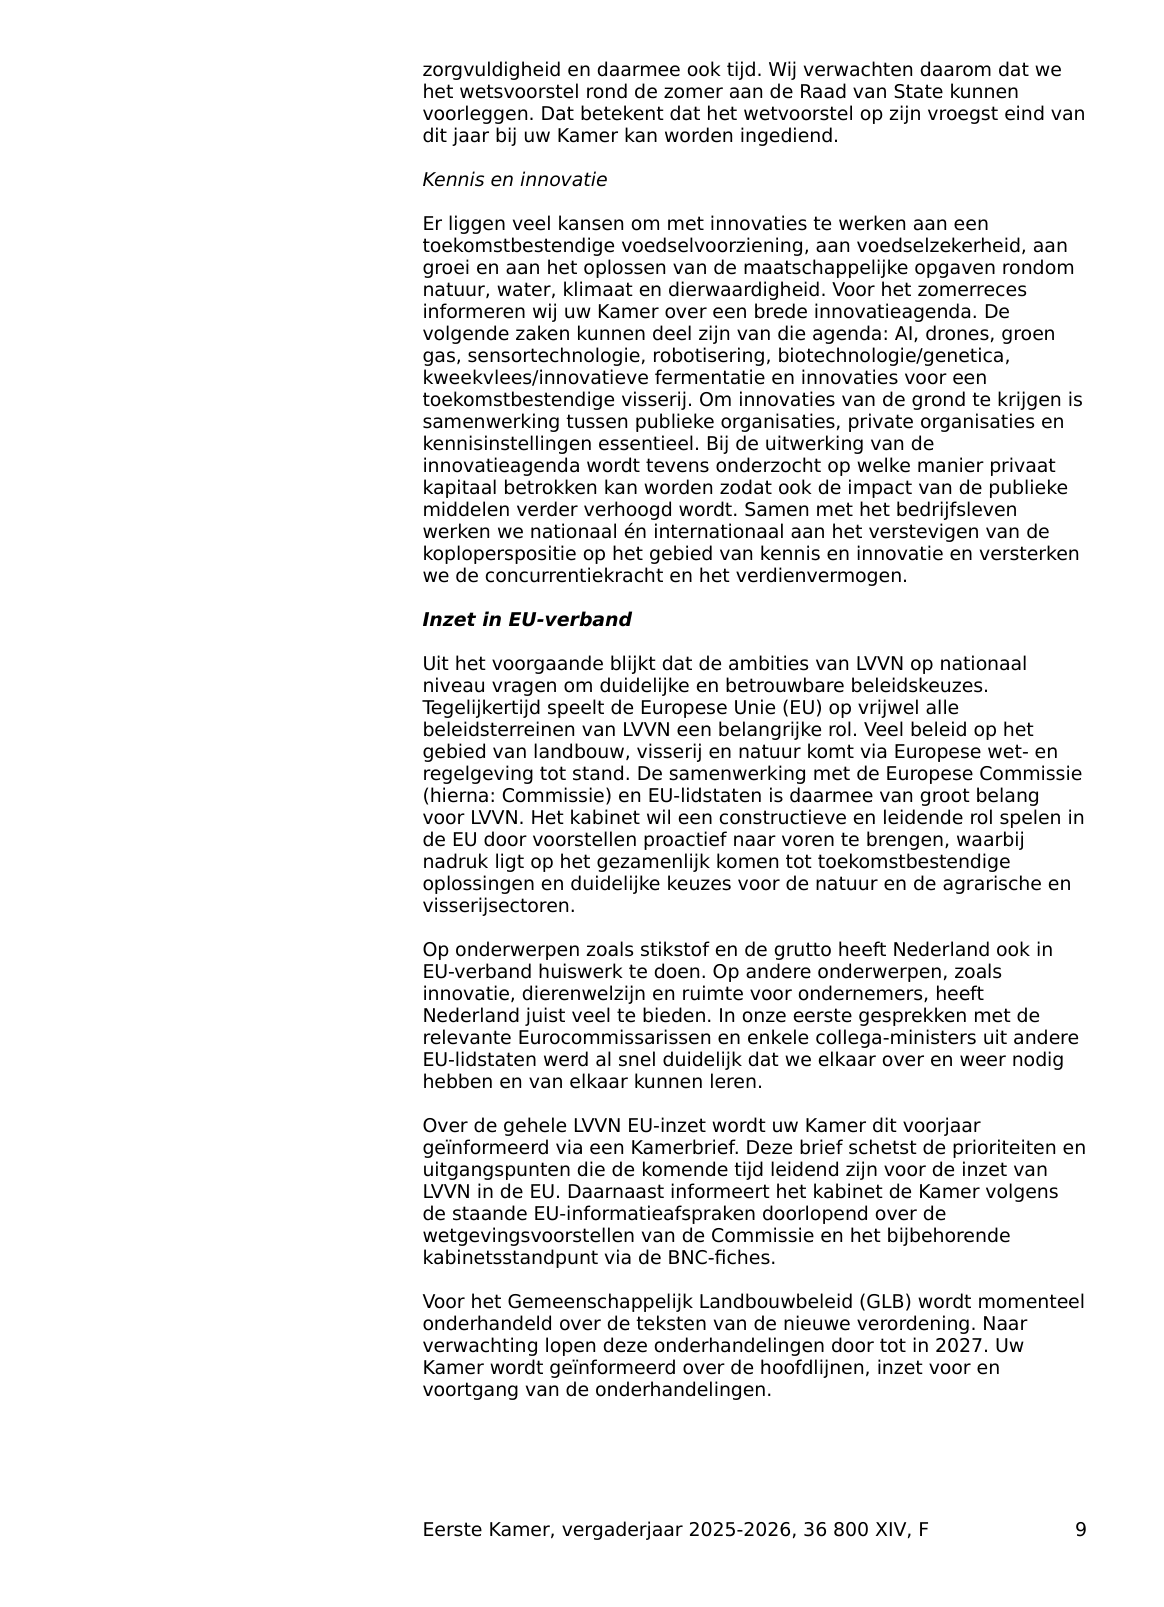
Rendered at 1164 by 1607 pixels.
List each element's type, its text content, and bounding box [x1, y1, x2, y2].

subtitle Inzet in EU-verband [422, 609, 1087, 631]
text Over de gehele LVVN EU-inzet wordt uw Kamer dit voorjaar geïnformeerd via een Kamerbrief. Deze brief schetst de prioriteiten en uitgangspunten die de komende tijd leidend zijn voor de inzet van LVVN in de EU. Daarnaast informeert het kabinet de Kamer volgens de staande EU-informatieafspraken doorlopend over de wetgevingsvoorstellen van de Commissie en het bijbehorende kabinetsstandpunt via de BNC-fiches. [422, 1115, 1087, 1269]
text Er liggen veel kansen om met innovaties te werken aan een toekomstbestendige voedselvoorziening, aan voedselzekerheid, aan groei en aan het oplossen van de maatschappelijke opgaven rondom natuur, water, klimaat en dierwaardigheid. Voor het zomerreces informeren wij uw Kamer over een brede innovatieagenda. De volgende zaken kunnen deel zijn van die agenda: AI, drones, groen gas, sensortechnologie, robotisering, biotechnologie/genetica, kweekvlees/innovatieve fermentatie en innovaties voor een toekomstbestendige visserij. Om innovaties van de grond te krijgen is samenwerking tussen publieke organisaties, private organisaties en kennisinstellingen essentieel. Bij de uitwerking van de innovatieagenda wordt tevens onderzocht op welke manier privaat kapitaal betrokken kan worden zodat ook de impact van de publieke middelen verder verhoogd wordt. Samen met het bedrijfsleven werken we nationaal én internationaal aan het verstevigen van de koploperspositie op het gebied van kennis en innovatie en versterken we de concurrentiekracht en het verdienvermogen. [422, 213, 1087, 587]
text zorgvuldigheid en daarmee ook tijd. Wij verwachten daarom dat we het wetsvoorstel rond de zomer aan de Raad van State kunnen voorleggen. Dat betekent dat het wetvoorstel op zijn vroegst eind van dit jaar bij uw Kamer kan worden ingediend. [422, 59, 1087, 147]
text Uit het voorgaande blijkt dat de ambities van LVVN op nationaal niveau vragen om duidelijke en betrouwbare beleidskeuzes. Tegelijkertijd speelt de Europese Unie (EU) op vrijwel alle beleidsterreinen van LVVN een belangrijke rol. Veel beleid op het gebied van landbouw, visserij en natuur komt via Europese wet- en regelgeving tot stand. De samenwerking met de Europese Commissie (hierna: Commissie) en EU-lidstaten is daarmee van groot belang voor LVVN. Het kabinet wil een constructieve en leidende rol spelen in de EU door voorstellen proactief naar voren te brengen, waarbij nadruk ligt op het gezamenlijk komen tot toekomstbestendige oplossingen en duidelijke keuzes voor de natuur en de agrarische en visserijsectoren. [422, 653, 1087, 917]
text Voor het Gemeenschappelijk Landbouwbeleid (GLB) wordt momenteel onderhandeld over de teksten van de nieuwe verordening. Naar verwachting lopen deze onderhandelingen door tot in 2027. Uw Kamer wordt geïnformeerd over de hoofdlijnen, inzet voor en voortgang van de onderhandelingen. [422, 1291, 1087, 1401]
subtitle Kennis en innovatie [422, 169, 1087, 191]
text Op onderwerpen zoals stikstof en de grutto heeft Nederland ook in EU-verband huiswerk te doen. Op andere onderwerpen, zoals innovatie, dierenwelzijn en ruimte voor ondernemers, heeft Nederland juist veel te bieden. In onze eerste gesprekken met de relevante Eurocommissarissen en enkele collega-ministers uit andere EU-lidstaten werd al snel duidelijk dat we elkaar over en weer nodig hebben en van elkaar kunnen leren. [422, 939, 1087, 1093]
